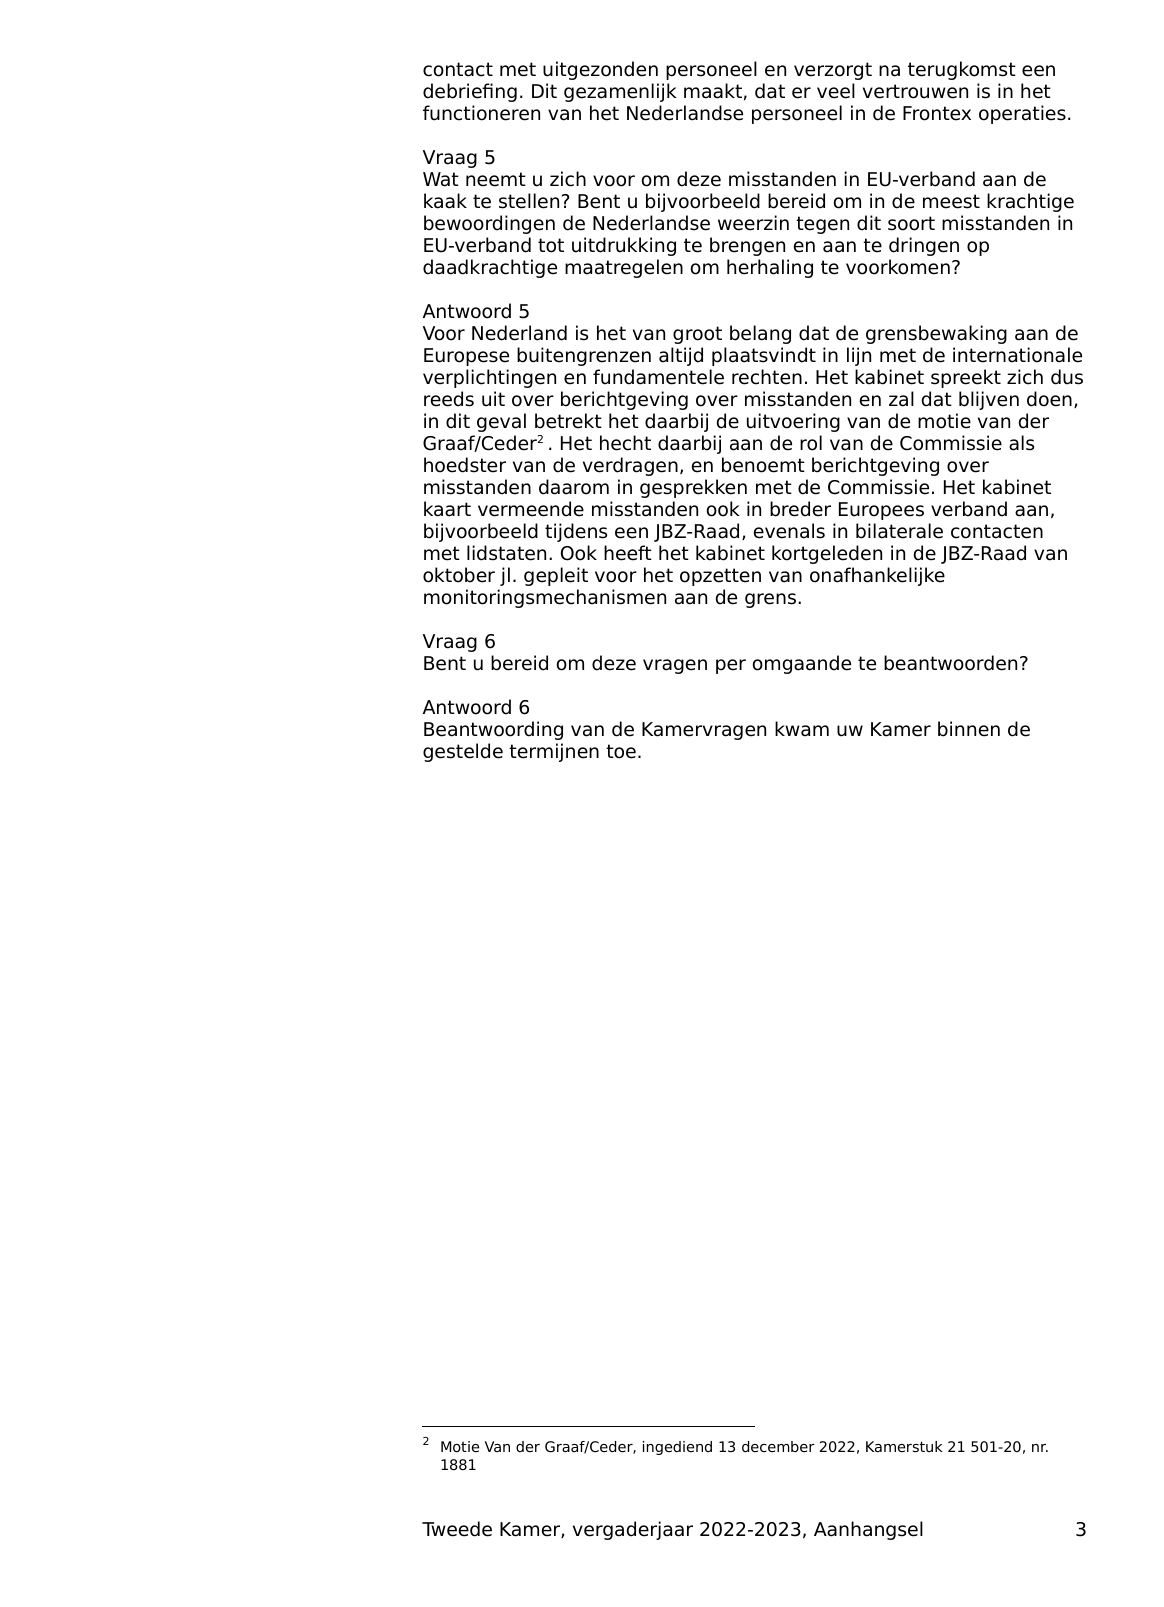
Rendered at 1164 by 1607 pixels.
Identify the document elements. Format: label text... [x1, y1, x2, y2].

text contact met uitgezonden personeel en verzorgt na terugkomst een debriefing. Dit gezamenlijk maakt, dat er veel vertrouwen is in het functioneren van het Nederlandse personeel in de Frontex operaties. [422, 59, 1087, 125]
text Vraag 6 [422, 631, 1087, 653]
text Wat neemt u zich voor om deze misstanden in EU-verband aan de kaak te stellen? Bent u bijvoorbeeld bereid om in de meest krachtige bewoordingen de Nederlandse weerzin tegen dit soort misstanden in EU-verband tot uitdrukking te brengen en aan te dringen op daadkrachtige maatregelen om herhaling te voorkomen? [422, 169, 1087, 279]
text Vraag 5 [422, 147, 1087, 169]
text Voor Nederland is het van groot belang dat de grensbewaking aan de Europese buitengrenzen altijd plaatsvindt in lijn met de internationale verplichtingen en fundamentele rechten. Het kabinet spreekt zich dus reeds uit over berichtgeving over misstanden en zal dat blijven doen, in dit geval betrekt het daarbij de uitvoering van de motie van der Graaf/Ceder. Het hecht daarbij aan de rol van de Commissie als hoedster van de verdragen, en benoemt berichtgeving over misstanden daarom in gesprekken met de Commissie. Het kabinet kaart vermeende misstanden ook in breder Europees verband aan, bijvoorbeeld tijdens een JBZ-Raad, evenals in bilaterale contacten met lidstaten. Ook heeft het kabinet kortgeleden in de JBZ-Raad van oktober jl. gepleit voor het opzetten van onafhankelijke monitoringsmechanismen aan de grens. [422, 323, 1087, 609]
text Antwoord 6 [422, 697, 1087, 719]
text Bent u bereid om deze vragen per omgaande te beantwoorden? [422, 653, 1087, 675]
text Antwoord 5 [422, 301, 1087, 323]
text Motie Van der Graaf/Ceder, ingediend 13 december 2022, Kamerstuk 21 501-20, nr. 1881 [422, 1435, 1087, 1474]
text Beantwoording van de Kamervragen kwam uw Kamer binnen de gestelde termijnen toe. [422, 719, 1087, 763]
